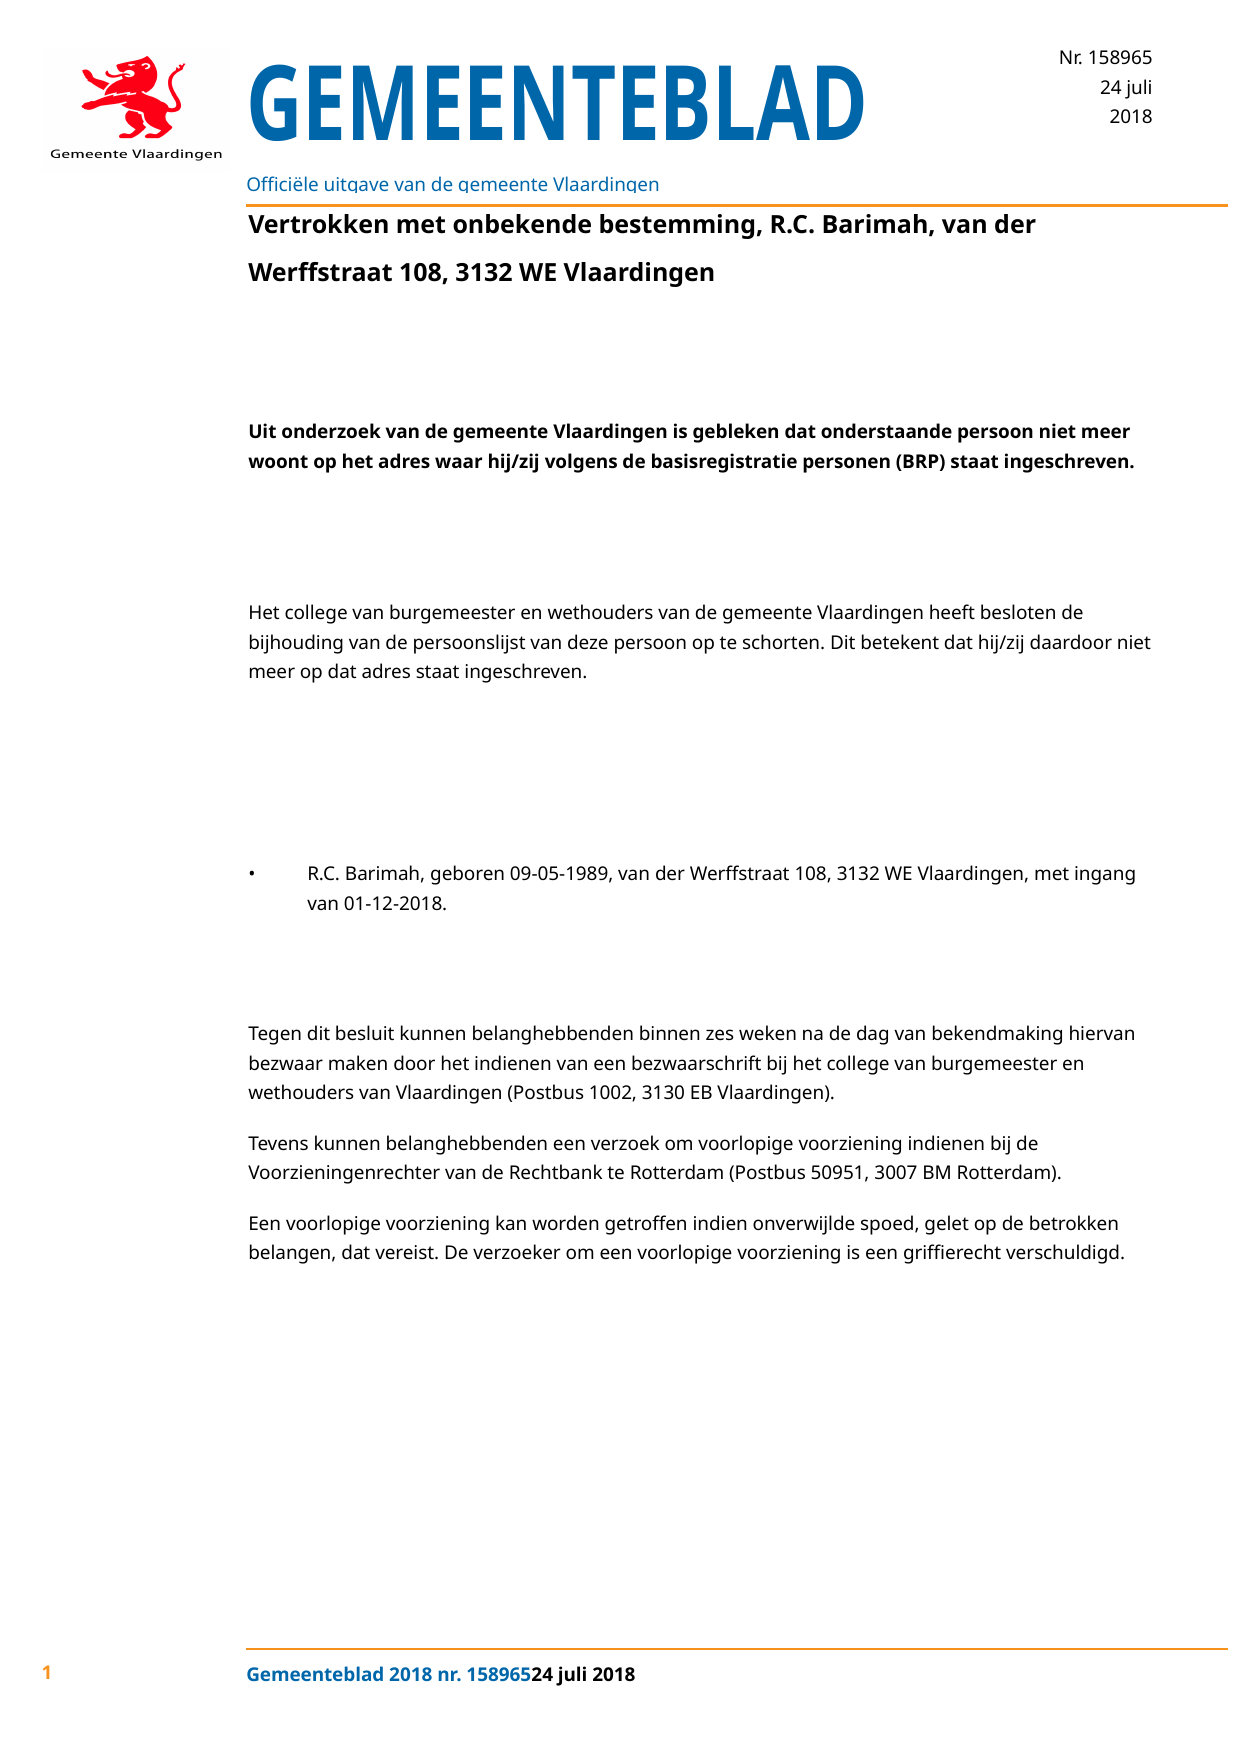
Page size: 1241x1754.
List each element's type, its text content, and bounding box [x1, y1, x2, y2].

list R.C. Barimah, geboren 09-05-1989, van der Werffstraat 108, 3132 WE Vlaardingen, met ingang van 01-12-2018. [248, 860, 1152, 916]
picture [41, 47, 231, 172]
text Tevens kunnen belanghebbenden een verzoek om voorlopige voorziening indienen bij de Voorzieningenrechter van de Rechtbank te Rotterdam (Postbus 50951, 3007 BM Rotterdam). [248, 1130, 1152, 1185]
text Het college van burgemeester en wethouders van de gemeente Vlaardingen heeft besloten de bijhouding van de persoonslijst van deze persoon op te schorten. Dit betekent dat hij/zij daardoor niet meer op dat adres staat ingeschreven. [248, 599, 1152, 684]
text Een voorlopige voorziening kan worden getroffen indien onverwijlde spoed, gelet op de betrokken belangen, dat vereist. De verzoeker om een voorlopige voorziening is een griffierecht verschuldigd. [248, 1210, 1152, 1265]
text Uit onderzoek van de gemeente Vlaardingen is gebleken dat onderstaande persoon niet meer woont op het adres waar hij/zij volgens de basisregistratie personen (BRP) staat ingeschreven. [248, 419, 1152, 474]
text Vertrokken met onbekende bestemming, R.C. Barimah, van der Werffstraat 108, 3132 WE Vlaardingen [248, 207, 1152, 288]
text Tegen dit besluit kunnen belanghebbenden binnen zes weken na de dag van bekendmaking hiervan bezwaar maken door het indienen van een bezwaarschrift bij het college van burgemeester en wethouders van Vlaardingen (Postbus 1002, 3130 EB Vlaardingen). [248, 1020, 1152, 1105]
